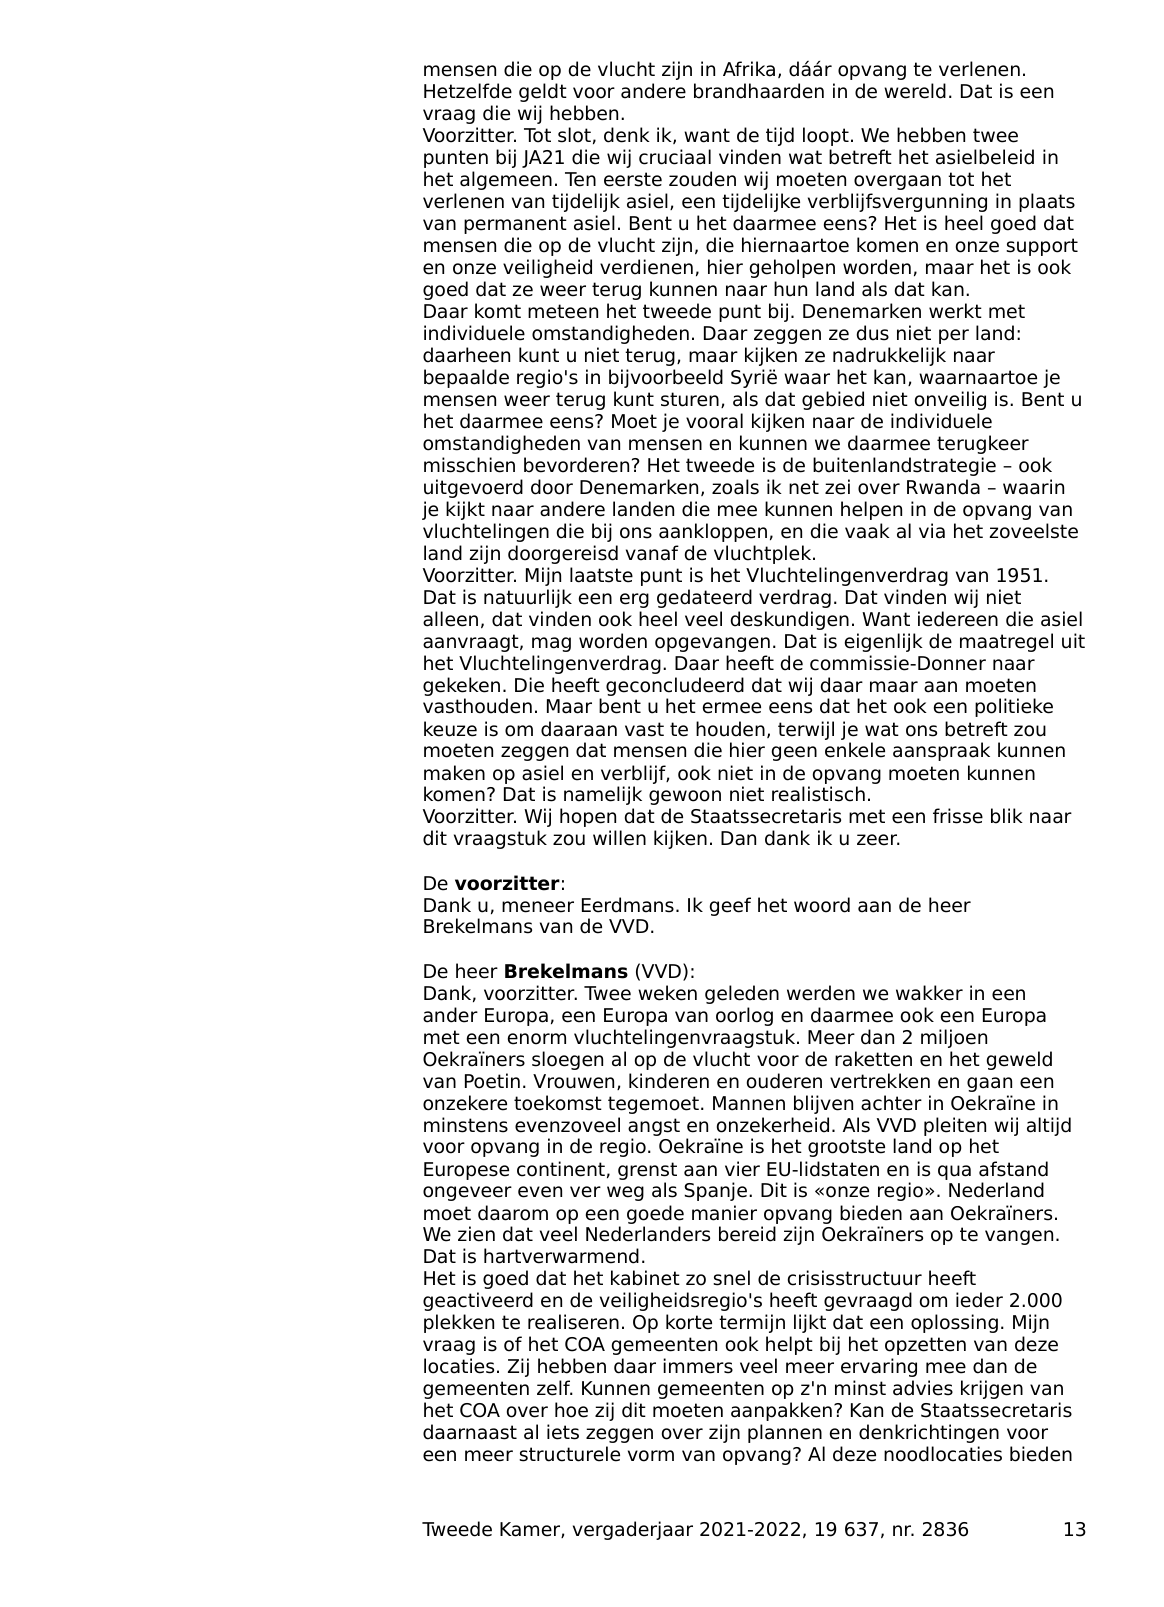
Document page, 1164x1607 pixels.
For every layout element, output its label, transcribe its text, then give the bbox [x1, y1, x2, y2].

text Dank, voorzitter. Twee weken geleden werden we wakker in een ander Europa, een Europa van oorlog en daarmee ook een Europa met een enorm vluchtelingenvraagstuk. Meer dan 2 miljoen Oekraïners sloegen al op de vlucht voor de raketten en het geweld van Poetin. Vrouwen, kinderen en ouderen vertrekken en gaan een onzekere toekomst tegemoet. Mannen blijven achter in Oekraïne in minstens evenzoveel angst en onzekerheid. Als VVD pleiten wij altijd voor opvang in de regio. Oekraïne is het grootste land op het Europese continent, grenst aan vier EU-lidstaten en is qua afstand ongeveer even ver weg als Spanje. Dit is «onze regio». Nederland moet daarom op een goede manier opvang bieden aan Oekraïners. We zien dat veel Nederlanders bereid zijn Oekraïners op te vangen. Dat is hartverwarmend. [422, 983, 1087, 1268]
text De heer Brekelmans (VVD): [422, 961, 1087, 983]
text Dank u, meneer Eerdmans. Ik geef het woord aan de heer Brekelmans van de VVD. [422, 894, 1087, 938]
text mensen die op de vlucht zijn in Afrika, dáár opvang te verlenen. Hetzelfde geldt voor andere brandhaarden in de wereld. Dat is een vraag die wij hebben. [422, 59, 1087, 125]
text Voorzitter. Wij hopen dat de Staatssecretaris met een frisse blik naar dit vraagstuk zou willen kijken. Dan dank ik u zeer. [422, 806, 1087, 850]
text Voorzitter. Tot slot, denk ik, want de tijd loopt. We hebben twee punten bij JA21 die wij cruciaal vinden wat betreft het asielbeleid in het algemeen. Ten eerste zouden wij moeten overgaan tot het verlenen van tijdelijk asiel, een tijdelijke verblijfsvergunning in plaats van permanent asiel. Bent u het daarmee eens? Het is heel goed dat mensen die op de vlucht zijn, die hiernaartoe komen en onze support en onze veiligheid verdienen, hier geholpen worden, maar het is ook goed dat ze weer terug kunnen naar hun land als dat kan. [422, 125, 1087, 301]
text Daar komt meteen het tweede punt bij. Denemarken werkt met individuele omstandigheden. Daar zeggen ze dus niet per land: daarheen kunt u niet terug, maar kijken ze nadrukkelijk naar bepaalde regio's in bijvoorbeeld Syrië waar het kan, waarnaartoe je mensen weer terug kunt sturen, als dat gebied niet onveilig is. Bent u het daarmee eens? Moet je vooral kijken naar de individuele omstandigheden van mensen en kunnen we daarmee terugkeer misschien bevorderen? Het tweede is de buitenlandstrategie – ook uitgevoerd door Denemarken, zoals ik net zei over Rwanda – waarin je kijkt naar andere landen die mee kunnen helpen in de opvang van vluchtelingen die bij ons aankloppen, en die vaak al via het zoveelste land zijn doorgereisd vanaf de vluchtplek. [422, 301, 1087, 564]
text Het is goed dat het kabinet zo snel de crisisstructuur heeft geactiveerd en de veiligheidsregio's heeft gevraagd om ieder 2.000 plekken te realiseren. Op korte termijn lijkt dat een oplossing. Mijn vraag is of het COA gemeenten ook helpt bij het opzetten van deze locaties. Zij hebben daar immers veel meer ervaring mee dan de gemeenten zelf. Kunnen gemeenten op z'n minst advies krijgen van het COA over hoe zij dit moeten aanpakken? Kan de Staatssecretaris daarnaast al iets zeggen over zijn plannen en denkrichtingen voor een meer structurele vorm van opvang? Al deze noodlocaties bieden [422, 1268, 1087, 1466]
text De voorzitter: [422, 872, 1087, 894]
text Voorzitter. Mijn laatste punt is het Vluchtelingenverdrag van 1951. Dat is natuurlijk een erg gedateerd verdrag. Dat vinden wij niet alleen, dat vinden ook heel veel deskundigen. Want iedereen die asiel aanvraagt, mag worden opgevangen. Dat is eigenlijk de maatregel uit het Vluchtelingenverdrag. Daar heeft de commissie-Donner naar gekeken. Die heeft geconcludeerd dat wij daar maar aan moeten vasthouden. Maar bent u het ermee eens dat het ook een politieke keuze is om daaraan vast te houden, terwijl je wat ons betreft zou moeten zeggen dat mensen die hier geen enkele aanspraak kunnen maken op asiel en verblijf, ook niet in de opvang moeten kunnen komen? Dat is namelijk gewoon niet realistisch. [422, 564, 1087, 806]
